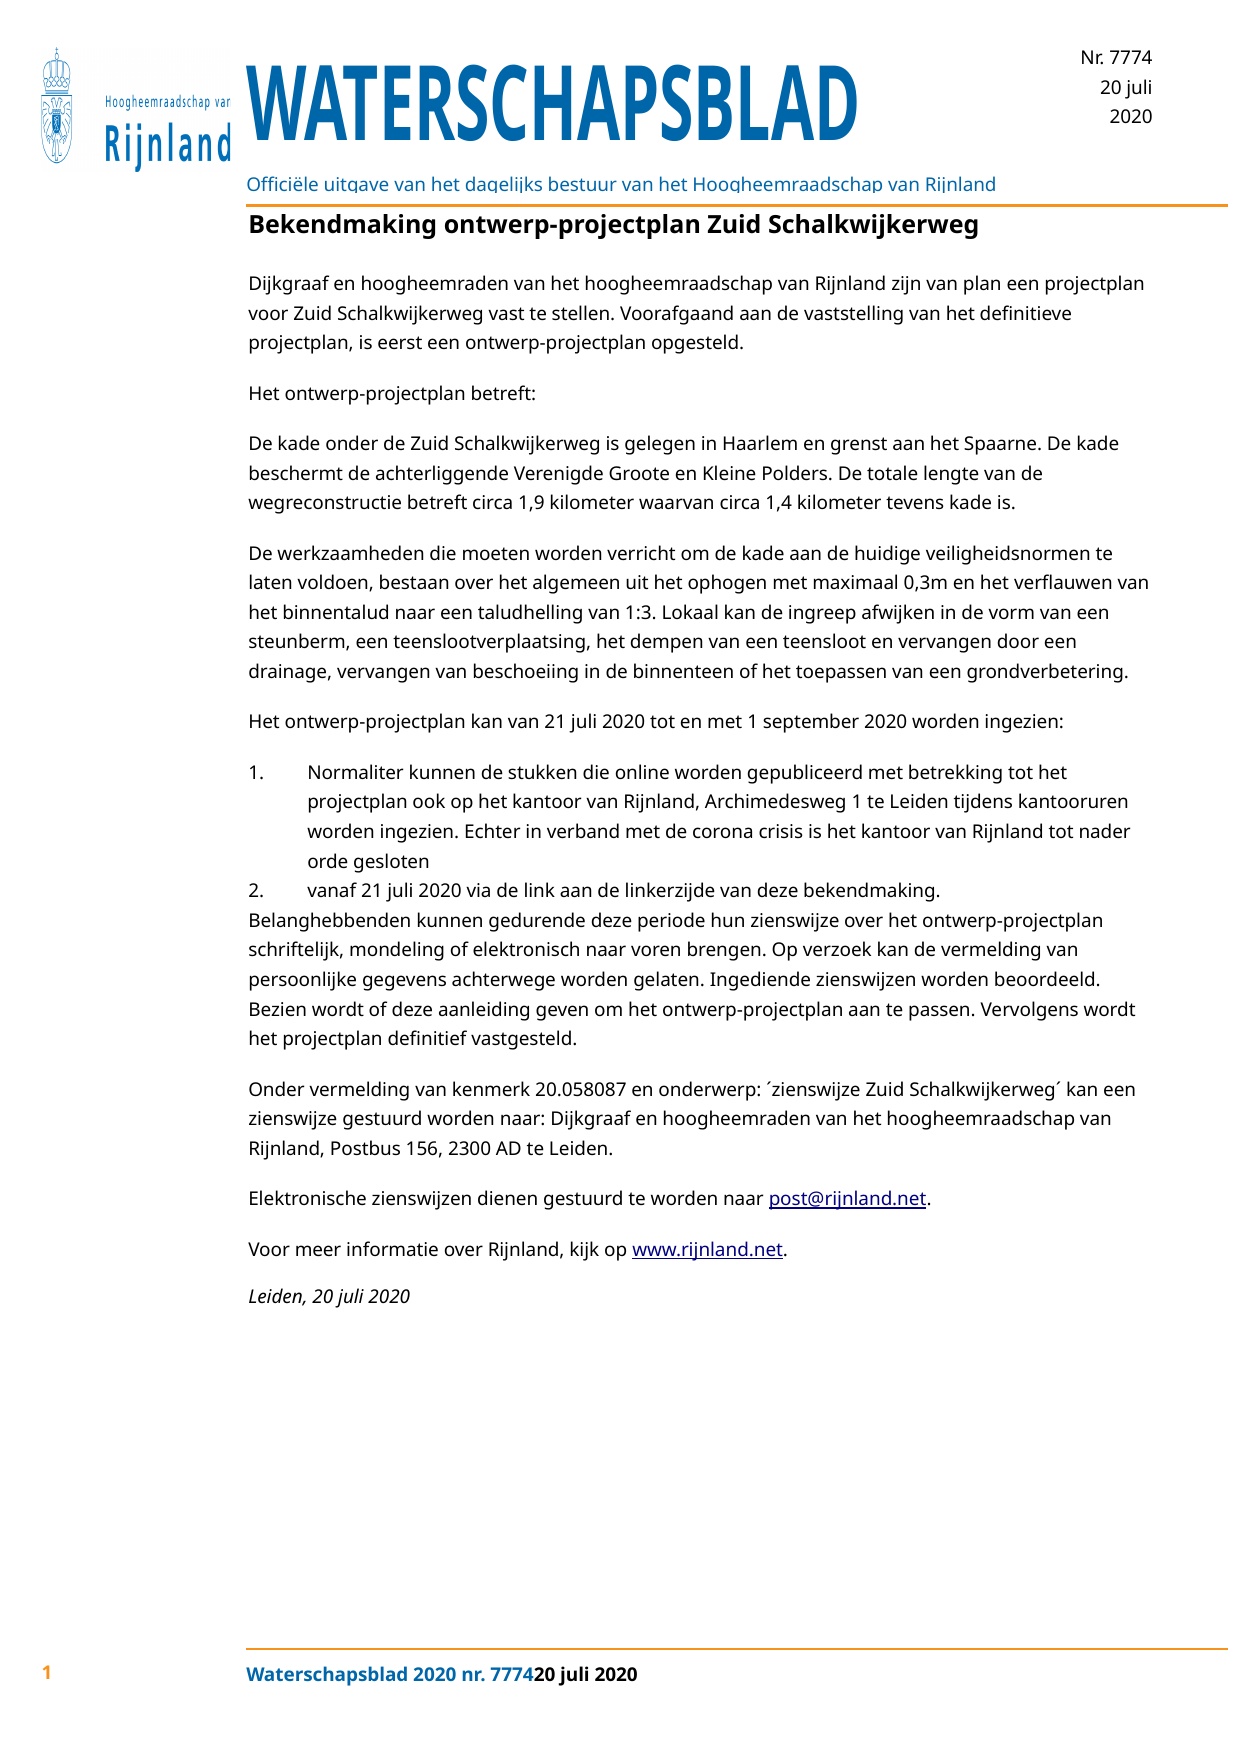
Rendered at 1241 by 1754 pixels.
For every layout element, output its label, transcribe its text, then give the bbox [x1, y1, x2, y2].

list vanaf 21 juli 2020 via de link aan de linkerzijde van deze bekendmaking. [248, 877, 1152, 903]
text Leiden, 20 juli 2020 [248, 1283, 1152, 1309]
text Onder vermelding van kenmerk 20.058087 en onderwerp: ´zienswijze Zuid Schalkwijkerweg´ kan een zienswijze gestuurd worden naar: Dijkgraaf en hoogheemraden van het hoogheemraadschap van Rijnland, Postbus 156, 2300 AD te Leiden. [248, 1076, 1152, 1161]
list Normaliter kunnen de stukken die online worden gepubliceerd met betrekking tot het projectplan ook op het kantoor van Rijnland, Archimedesweg 1 te Leiden tijdens kantooruren worden ingezien. Echter in verband met de corona crisis is het kantoor van Rijnland tot nader orde gesloten [248, 759, 1152, 873]
text Het ontwerp-projectplan betreft: [248, 380, 1152, 406]
picture [41, 47, 231, 172]
text Bekendmaking ontwerp-projectplan Zuid Schalkwijkerweg [248, 207, 1152, 241]
text Het ontwerp-projectplan kan van 21 juli 2020 tot en met 1 september 2020 worden ingezien: [248, 709, 1152, 734]
text Voor meer informatie over Rijnland, kijk op www.rijnland.net. [248, 1236, 1152, 1261]
text Dijkgraaf en hoogheemraden van het hoogheemraadschap van Rijnland zijn van plan een projectplan voor Zuid Schalkwijkerweg vast te stellen. Voorafgaand aan de vaststelling van het definitieve projectplan, is eerst een ontwerp-projectplan opgesteld. [248, 270, 1152, 355]
text De werkzaamheden die moeten worden verricht om de kade aan de huidige veiligheidsnormen te laten voldoen, bestaan over het algemeen uit het ophogen met maximaal 0,3m en het verflauwen van het binnentalud naar een taludhelling van 1:3. Lokaal kan de ingreep afwijken in de vorm van een steunberm, een teenslootverplaatsing, het dempen van een teensloot en vervangen door een drainage, vervangen van beschoeiing in de binnenteen of het toepassen van een grondverbetering. [248, 540, 1152, 684]
text Belanghebbenden kunnen gedurende deze periode hun zienswijze over het ontwerp-projectplan schriftelijk, mondeling of elektronisch naar voren brengen. Op verzoek kan de vermelding van persoonlijke gegevens achterwege worden gelaten. Ingediende zienswijzen worden beoordeeld. Bezien wordt of deze aanleiding geven om het ontwerp-projectplan aan te passen. Vervolgens wordt het projectplan definitief vastgesteld. [248, 907, 1152, 1051]
text De kade onder de Zuid Schalkwijkerweg is gelegen in Haarlem en grenst aan het Spaarne. De kade beschermt de achterliggende Verenigde Groote en Kleine Polders. De totale lengte van de wegreconstructie betreft circa 1,9 kilometer waarvan circa 1,4 kilometer tevens kade is. [248, 430, 1152, 515]
text Elektronische zienswijzen dienen gestuurd te worden naar post@rijnland.net. [248, 1185, 1152, 1211]
